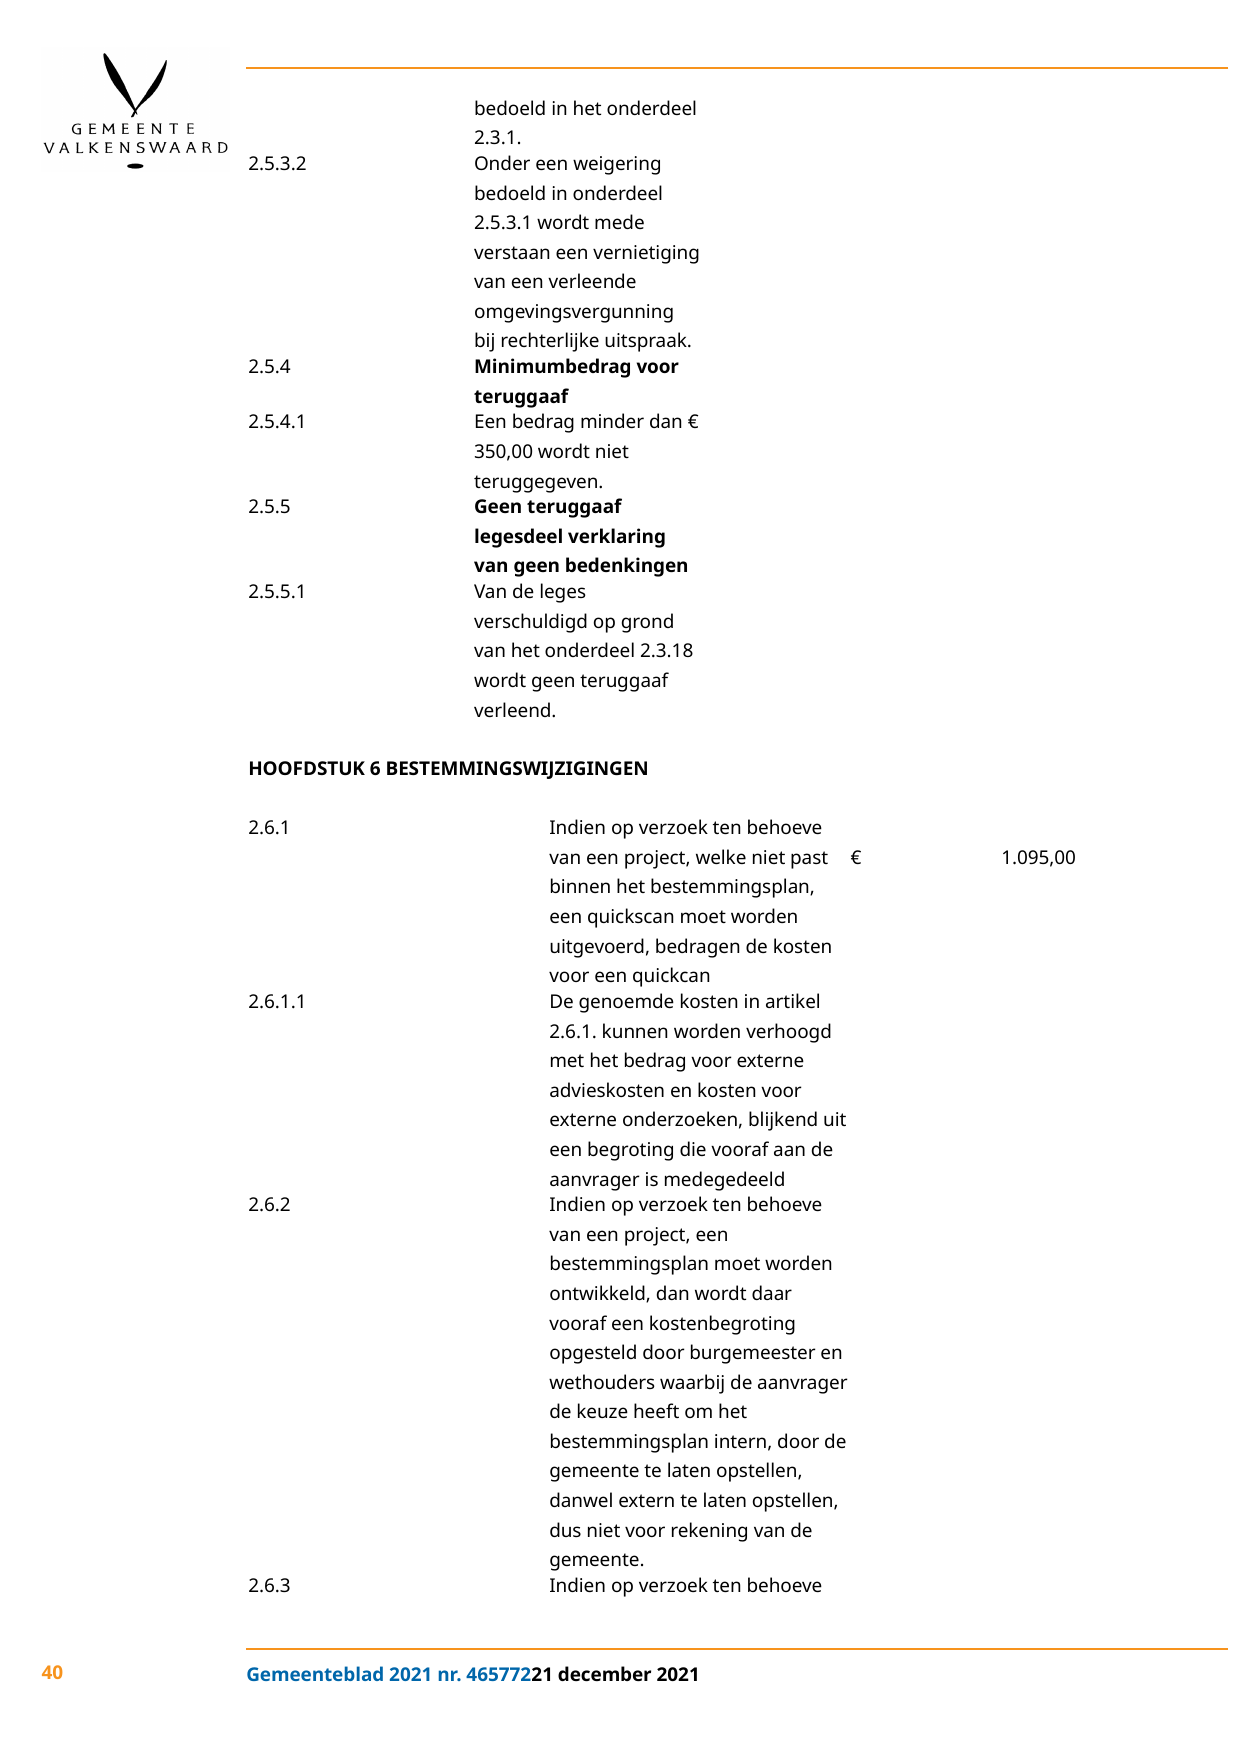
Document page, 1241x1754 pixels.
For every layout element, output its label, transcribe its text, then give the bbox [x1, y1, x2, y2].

table_cell bedoeld in het onderdeel 2.3.1. [474, 95, 700, 150]
table_cell [850, 988, 1001, 1191]
table_cell Geen teruggaaf legesdeel verklaring van geen bedenkingen [474, 494, 700, 578]
table_header Indien op verzoek ten behoeve van een project, welke niet past binnen het bestemmingsplan, een quickscan moet worden uitgevoerd, bedragen de kosten voor een quickcan [549, 815, 850, 988]
table_cell [700, 95, 926, 150]
table_cell 2.5.4 [248, 353, 474, 409]
table_cell [926, 494, 1152, 578]
table_cell Onder een weigering bedoeld in onderdeel 2.5.3.1 wordt mede verstaan een vernietiging van een verleende omgevingsvergunning bij rechterlijke uitspraak. [474, 150, 700, 353]
table_cell Indien op verzoek ten behoeve [549, 1572, 850, 1598]
table_cell [926, 579, 1152, 722]
table_header 1.095,00 [1001, 815, 1152, 988]
table_cell [926, 353, 1152, 409]
table_cell [850, 1191, 1001, 1572]
table_cell 2.6.3 [248, 1572, 549, 1598]
table_cell 2.5.3.2 [248, 150, 474, 353]
table_cell [1001, 1572, 1152, 1598]
table_cell 2.5.4.1 [248, 409, 474, 493]
table_cell Indien op verzoek ten behoeve van een project, een bestemmingsplan moet worden ontwikkeld, dan wordt daar vooraf een kostenbegroting opgesteld door burgemeester en wethouders waarbij de aanvrager de keuze heeft om het bestemmingsplan intern, door de gemeente te laten opstellen, danwel extern te laten opstellen, dus niet voor rekening van de gemeente. [549, 1191, 850, 1572]
picture [41, 47, 231, 172]
table_cell [850, 1572, 1001, 1598]
table_cell 2.6.1.1 [248, 988, 549, 1191]
table_cell [248, 95, 474, 150]
table_header 2.6.1 [248, 815, 549, 988]
table_cell De genoemde kosten in artikel 2.6.1. kunnen worden verhoogd met het bedrag voor externe advieskosten en kosten voor externe onderzoeken, blijkend uit een begroting die vooraf aan de aanvrager is medegedeeld [549, 988, 850, 1191]
table_cell [926, 95, 1152, 150]
text HOOFDSTUK 6 BESTEMMINGSWIJZIGINGEN [248, 755, 1152, 781]
table_cell [926, 409, 1152, 493]
table_cell [926, 150, 1152, 353]
table_cell 2.5.5 [248, 494, 474, 578]
table_cell [700, 409, 926, 493]
table_cell [700, 150, 926, 353]
table_cell [1001, 988, 1152, 1191]
table_cell Minimumbedrag voor teruggaaf [474, 353, 700, 409]
table_cell [700, 353, 926, 409]
table_cell [700, 494, 926, 578]
table_header € [850, 815, 1001, 988]
table_cell [1001, 1191, 1152, 1572]
table_cell 2.5.5.1 [248, 579, 474, 722]
table_cell [700, 579, 926, 722]
table_cell 2.6.2 [248, 1191, 549, 1572]
table_cell Van de leges verschuldigd op grond van het onderdeel 2.3.18 wordt geen teruggaaf verleend. [474, 579, 700, 722]
table_cell Een bedrag minder dan € 350,00 wordt niet teruggegeven. [474, 409, 700, 493]
